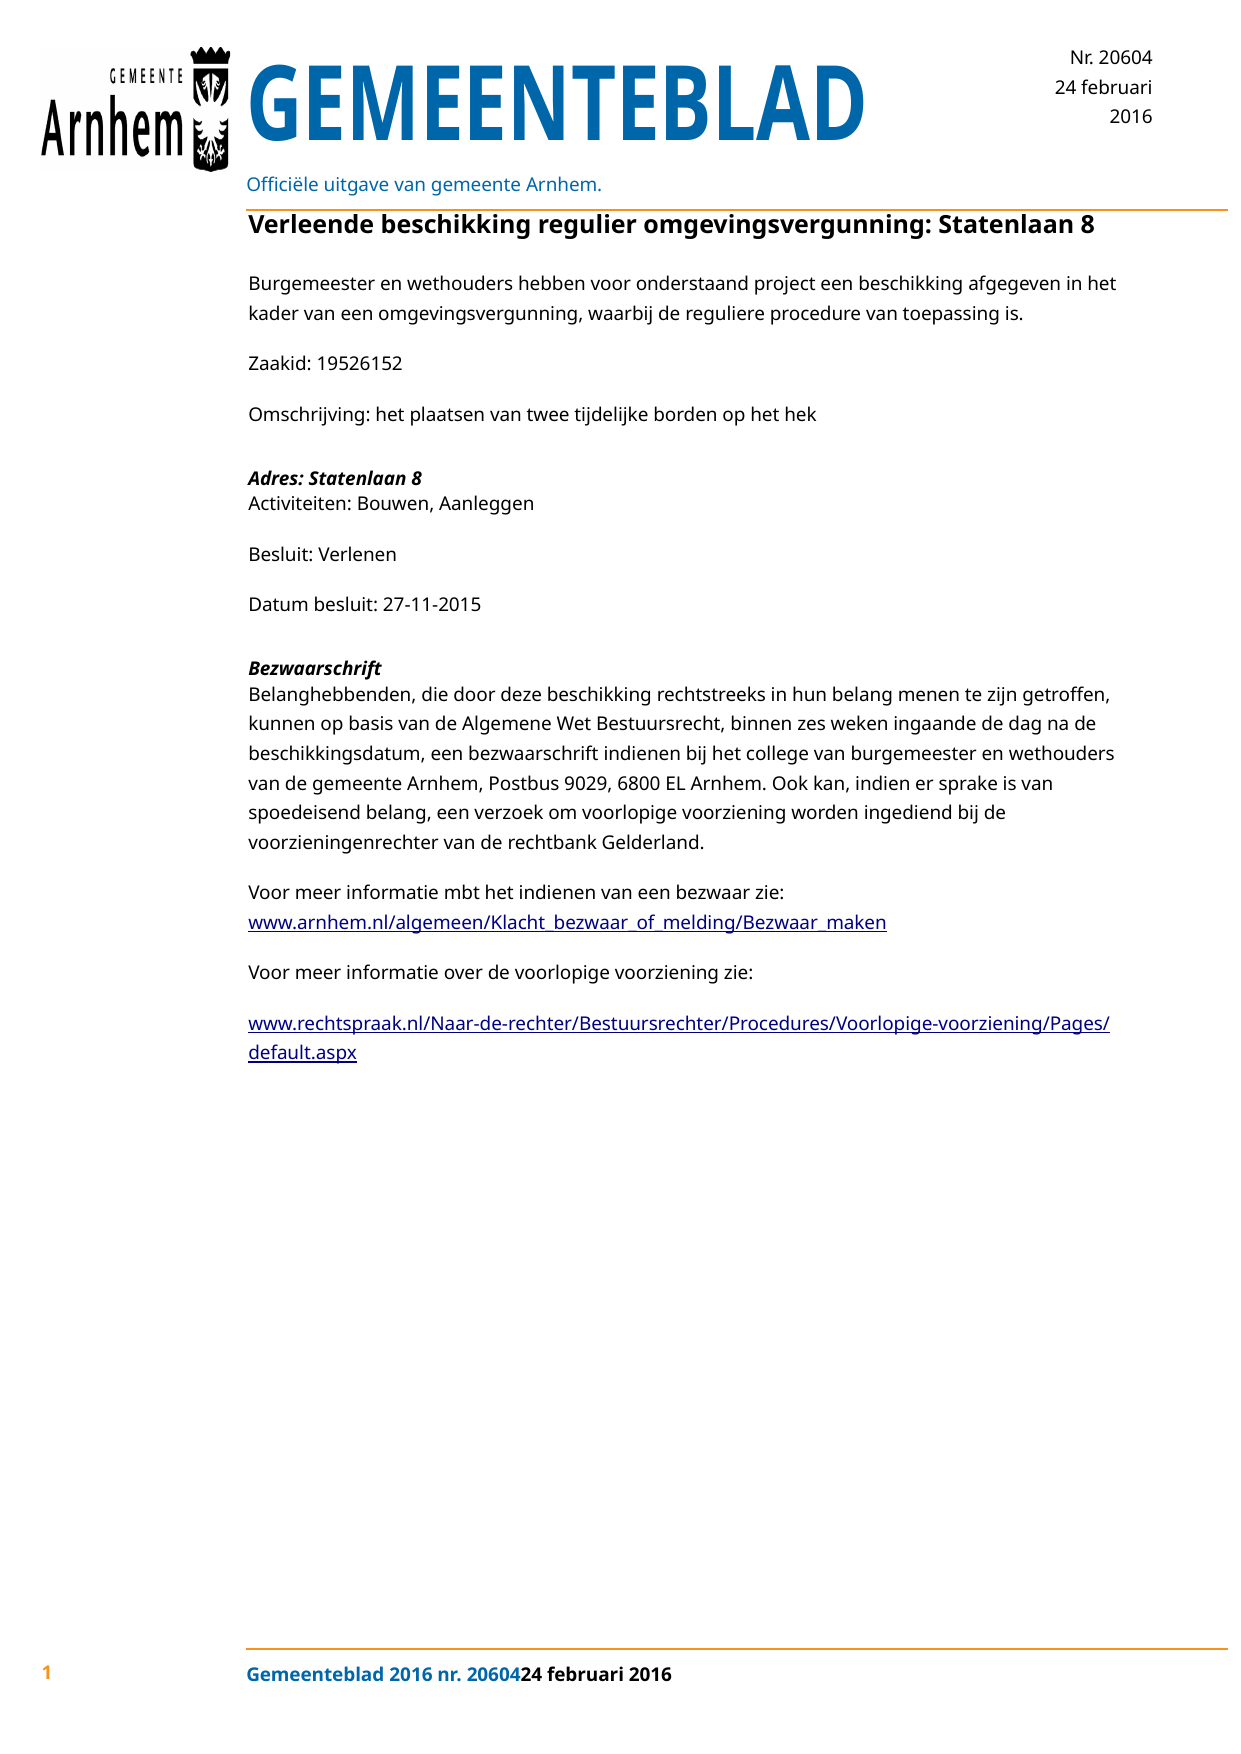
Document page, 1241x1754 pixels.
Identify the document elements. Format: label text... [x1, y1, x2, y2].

text Adres: Statenlaan 8 [248, 465, 1152, 490]
text Bezwaarschrift [248, 655, 1152, 681]
text Voor meer informatie mbt het indienen van een bezwaar zie: www.arnhem.nl/algemeen/Klacht_bezwaar_of_melding/Bezwaar_maken [248, 879, 1152, 934]
text Verleende beschikking regulier omgevingsvergunning: Statenlaan 8 [248, 211, 1152, 241]
text Omschrijving: het plaatsen van twee tijdelijke borden op het hek [248, 401, 1152, 426]
text Burgemeester en wethouders hebben voor onderstaand project een beschikking afgegeven in het kader van een omgevingsvergunning, waarbij de reguliere procedure van toepassing is. [248, 270, 1152, 326]
text Activiteiten: Bouwen, Aanleggen [248, 490, 1152, 516]
text Datum besluit: 27-11-2015 [248, 591, 1152, 617]
text Zaakid: 19526152 [248, 350, 1152, 376]
picture [41, 47, 231, 172]
text Voor meer informatie over de voorlopige voorziening zie: [248, 959, 1152, 985]
text Besluit: Verlenen [248, 541, 1152, 567]
text Belanghebbenden, die door deze beschikking rechtstreeks in hun belang menen te zijn getroffen, kunnen op basis van de Algemene Wet Bestuursrecht, binnen zes weken ingaande de dag na de beschikkingsdatum, een bezwaarschrift indienen bij het college van burgemeester en wethouders van de gemeente Arnhem, Postbus 9029, 6800 EL Arnhem. Ook kan, indien er sprake is van spoedeisend belang, een verzoek om voorlopige voorziening worden ingediend bij de voorzieningenrechter van de rechtbank Gelderland. [248, 681, 1152, 854]
text www.rechtspraak.nl/Naar-de-rechter/Bestuursrechter/Procedures/Voorlopige-voorziening/Pages/default.aspx [248, 1010, 1152, 1065]
